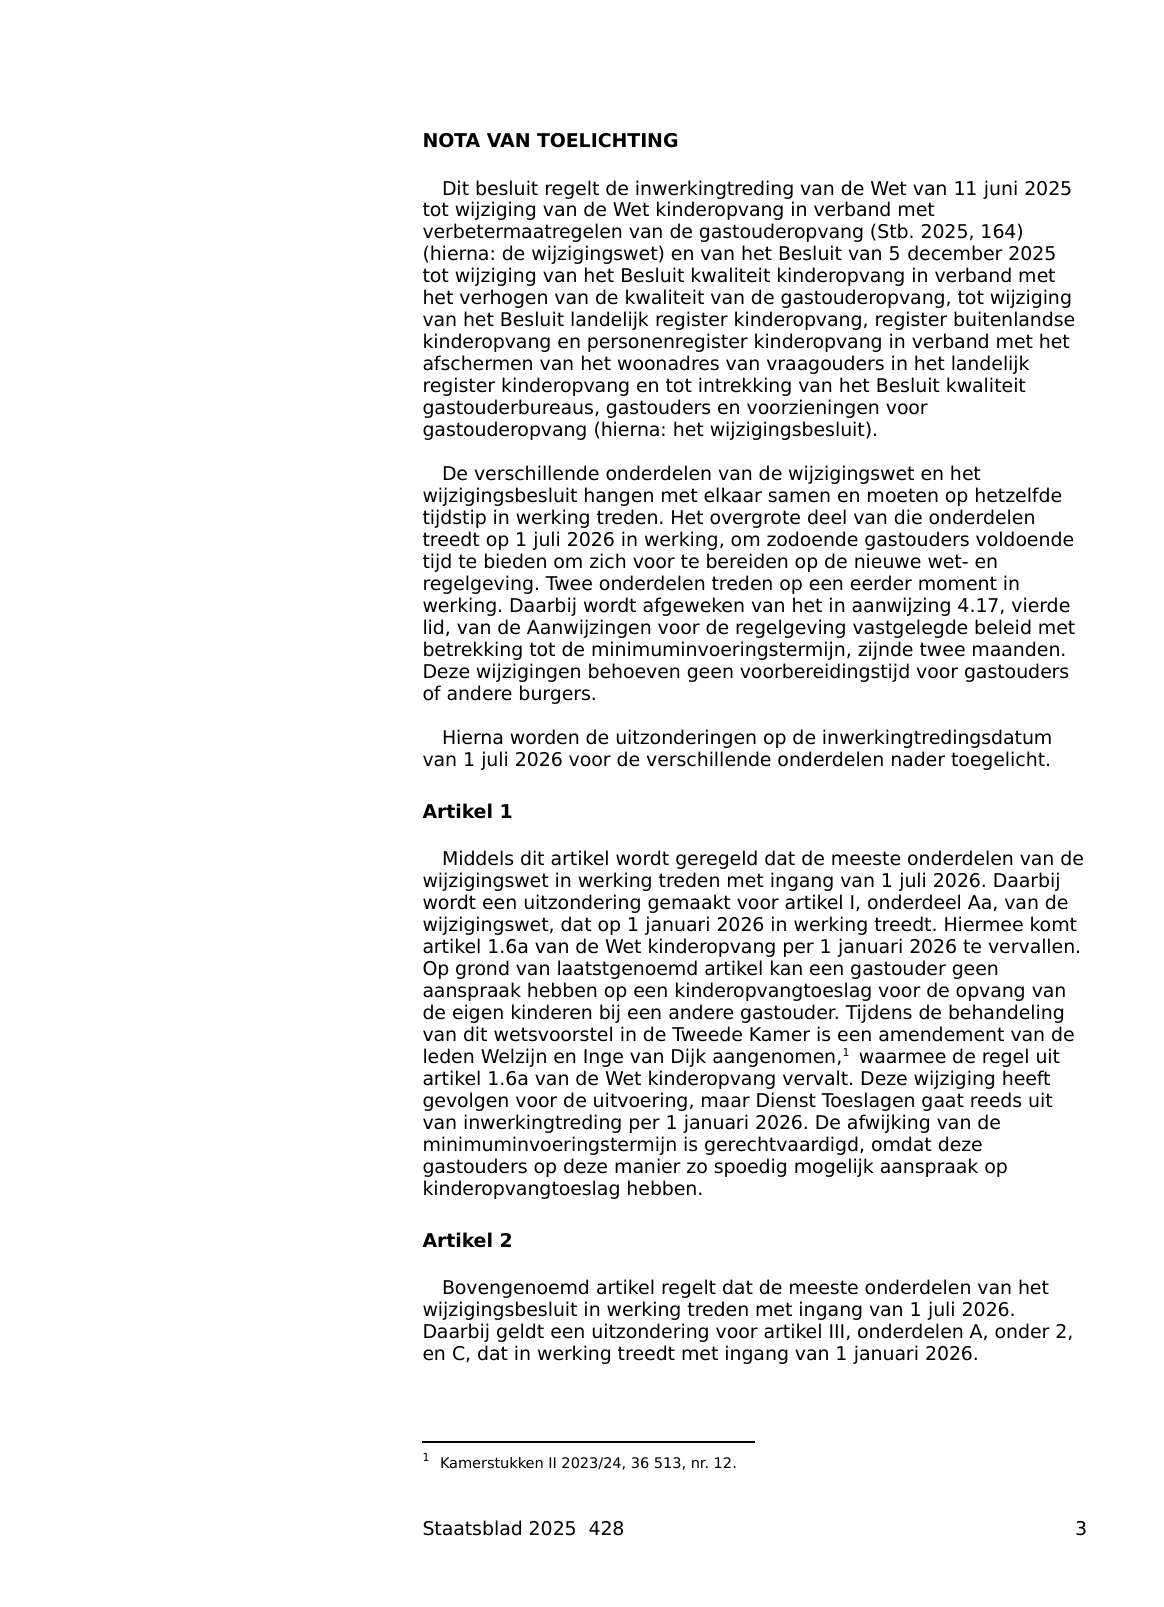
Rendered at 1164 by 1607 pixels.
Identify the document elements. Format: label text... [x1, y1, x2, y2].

text Dit besluit regelt de inwerkingtreding van de Wet van 11 juni 2025 tot wijziging van de Wet kinderopvang in verband met verbetermaatregelen van de gastouderopvang (Stb. 2025, 164) (hierna: de wijzigingswet) en van het Besluit van 5 december 2025 tot wijziging van het Besluit kwaliteit kinderopvang in verband met het verhogen van de kwaliteit van de gastouderopvang, tot wijziging van het Besluit landelijk register kinderopvang, register buitenlandse kinderopvang en personenregister kinderopvang in verband met het afschermen van het woonadres van vraagouders in het landelijk register kinderopvang en tot intrekking van het Besluit kwaliteit gastouderbureaus, gastouders en voorzieningen voor gastouderopvang (hierna: het wijzigingsbesluit). [422, 177, 1087, 441]
text Kamerstukken II 2023/24, 36 513, nr. 12. [422, 1451, 1087, 1473]
subtitle NOTA VAN TOELICHTING [422, 130, 1087, 152]
text Middels dit artikel wordt geregeld dat de meeste onderdelen van de wijzigingswet in werking treden met ingang van 1 juli 2026. Daarbij wordt een uitzondering gemaakt voor artikel I, onderdeel Aa, van de wijzigingswet, dat op 1 januari 2026 in werking treedt. Hiermee komt artikel 1.6a van de Wet kinderopvang per 1 januari 2026 te vervallen. Op grond van laatstgenoemd artikel kan een gastouder geen aanspraak hebben op een kinderopvangtoeslag voor de opvang van de eigen kinderen bij een andere gastouder. Tijdens de behandeling van dit wetsvoorstel in de Tweede Kamer is een amendement van de leden Welzijn en Inge van Dijk aangenomen, waarmee de regel uit artikel 1.6a van de Wet kinderopvang vervalt. Deze wijziging heeft gevolgen voor de uitvoering, maar Dienst Toeslagen gaat reeds uit van inwerkingtreding per 1 januari 2026. De afwijking van de minimuminvoeringstermijn is gerechtvaardigd, omdat deze gastouders op deze manier zo spoedig mogelijk aanspraak op kinderopvangtoeslag hebben. [422, 848, 1087, 1200]
text Hierna worden de uitzonderingen op de inwerkingtredingsdatum van 1 juli 2026 voor de verschillende onderdelen nader toegelicht. [422, 727, 1087, 771]
subtitle Artikel 2 [422, 1230, 1087, 1252]
subtitle Artikel 1 [422, 801, 1087, 823]
text Bovengenoemd artikel regelt dat de meeste onderdelen van het wijzigingsbesluit in werking treden met ingang van 1 juli 2026. Daarbij geldt een uitzondering voor artikel III, onderdelen A, onder 2, en C, dat in werking treedt met ingang van 1 januari 2026. [422, 1277, 1087, 1365]
text De verschillende onderdelen van de wijzigingswet en het wijzigingsbesluit hangen met elkaar samen en moeten op hetzelfde tijdstip in werking treden. Het overgrote deel van die onderdelen treedt op 1 juli 2026 in werking, om zodoende gastouders voldoende tijd te bieden om zich voor te bereiden op de nieuwe wet- en regelgeving. Twee onderdelen treden op een eerder moment in werking. Daarbij wordt afgeweken van het in aanwijzing 4.17, vierde lid, van de Aanwijzingen voor de regelgeving vastgelegde beleid met betrekking tot de minimuminvoeringstermijn, zijnde twee maanden. Deze wijzigingen behoeven geen voorbereidingstijd voor gastouders of andere burgers. [422, 463, 1087, 705]
